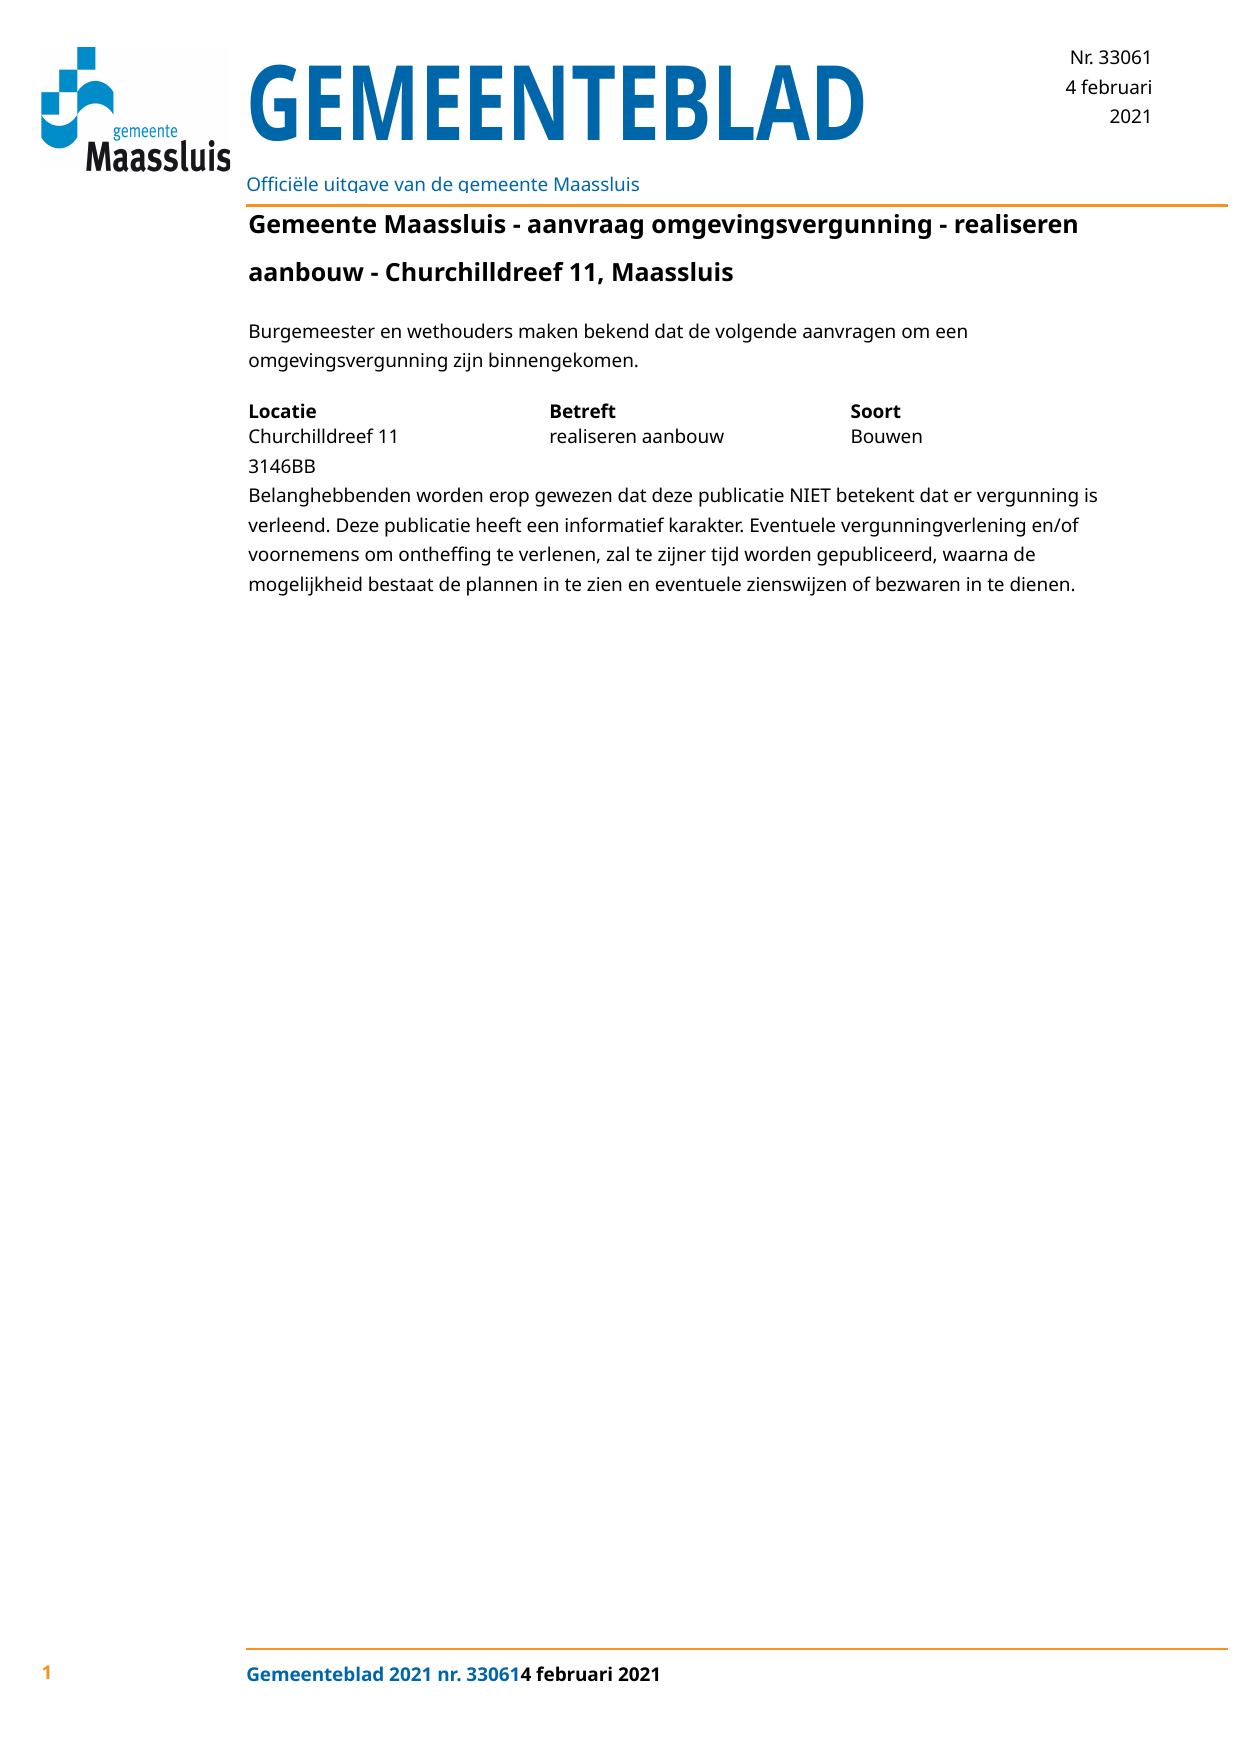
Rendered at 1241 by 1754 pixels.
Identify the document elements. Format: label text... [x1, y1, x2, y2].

text Belanghebbenden worden erop gewezen dat deze publicatie NIET betekent dat er vergunning is verleend. Deze publicatie heeft een informatief karakter. Eventuele vergunningverlening en/of voornemens om ontheffing te verlenen, zal te zijner tijd worden gepubliceerd, waarna de mogelijkheid bestaat de plannen in te zien en eventuele zienswijzen of bezwaren in te dienen. [248, 482, 1152, 597]
table_header Soort [850, 398, 1152, 424]
table_header Locatie [248, 398, 549, 424]
table_cell Churchilldreef 11 3146BB [248, 424, 549, 479]
table_cell realiseren aanbouw [549, 424, 850, 479]
picture [41, 47, 231, 172]
text Gemeente Maassluis - aanvraag omgevingsvergunning - realiseren aanbouw - Churchilldreef 11, Maassluis [248, 207, 1152, 288]
picture [41, 47, 77, 92]
table_cell Bouwen [850, 424, 1152, 479]
text Burgemeester en wethouders maken bekend dat de volgende aanvragen om een omgevingsvergunning zijn binnengekomen. [248, 318, 1152, 373]
table_header Betreft [549, 398, 850, 424]
